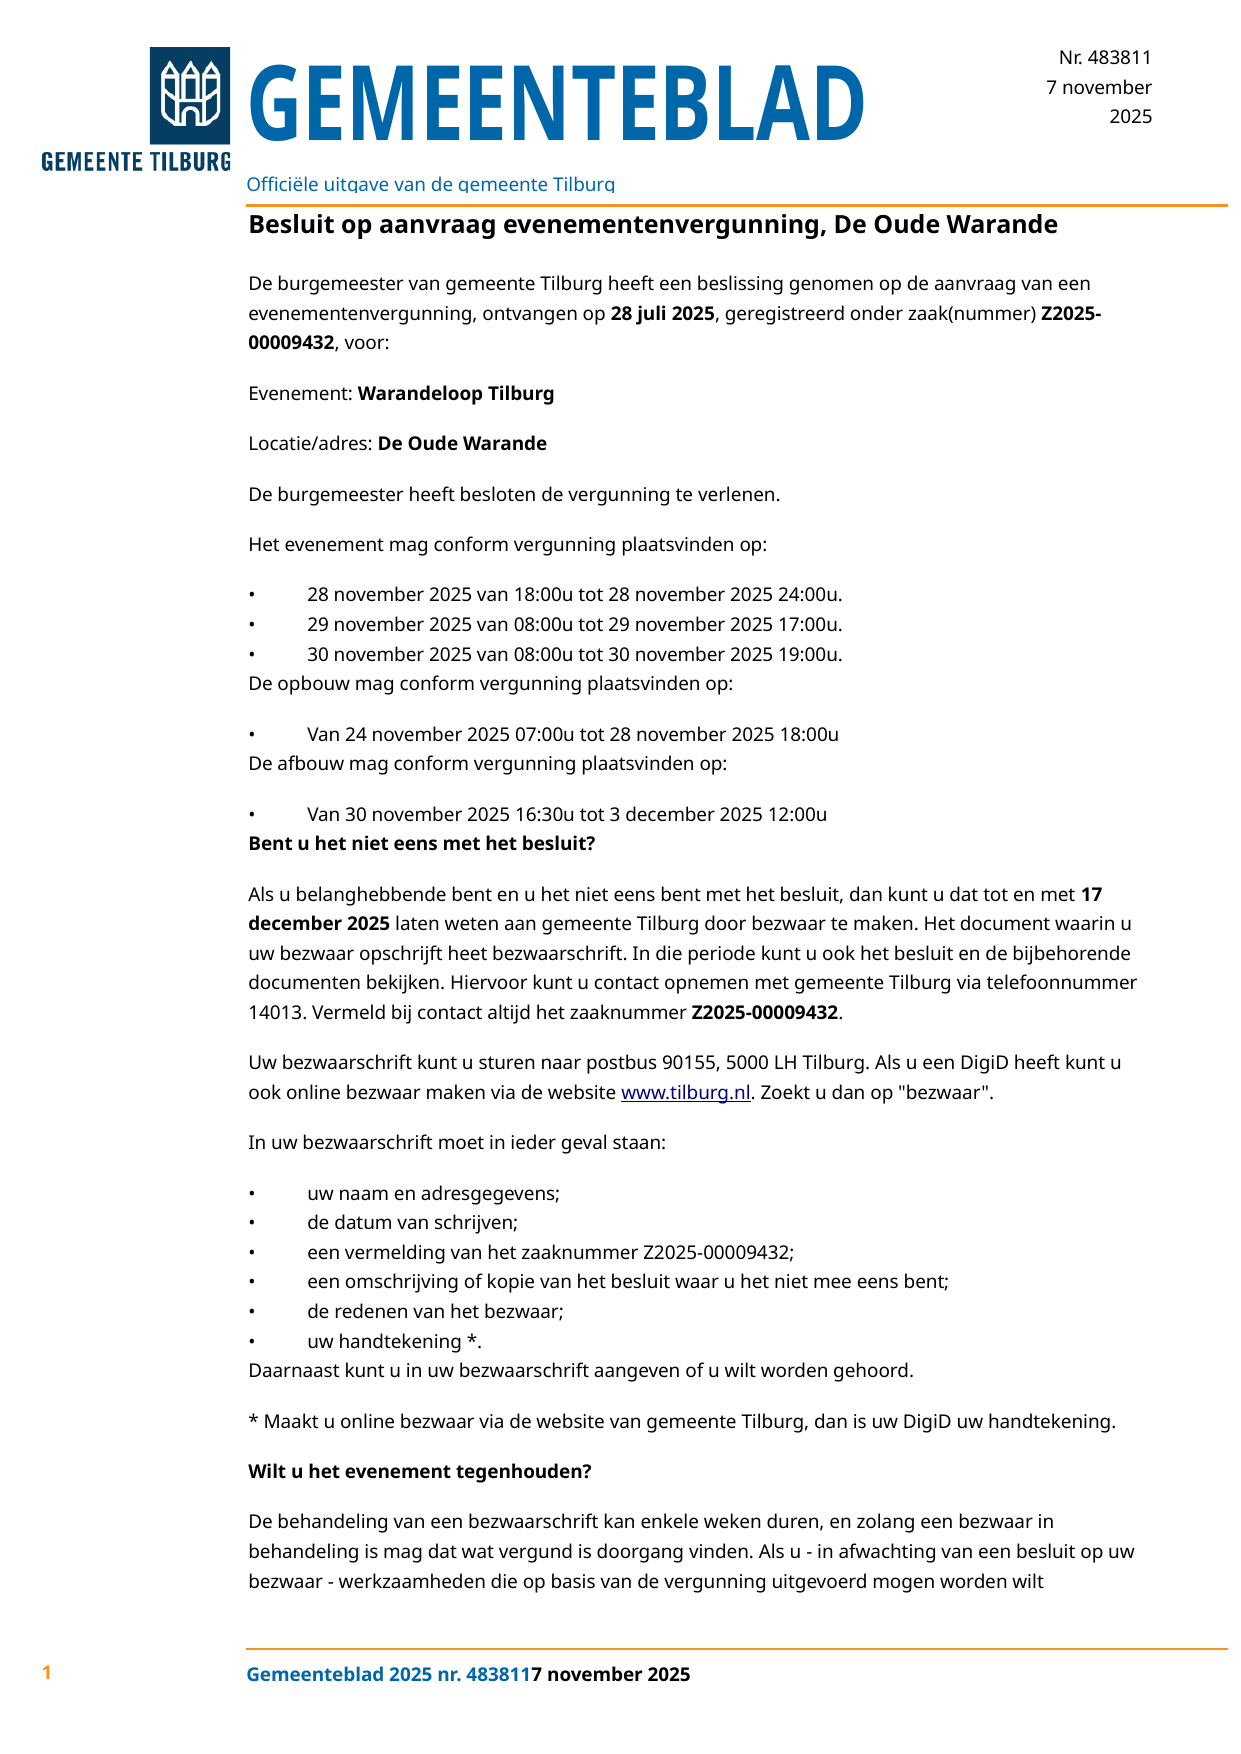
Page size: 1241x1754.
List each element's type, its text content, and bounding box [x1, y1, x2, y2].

text Als u belanghebbende bent en u het niet eens bent met het besluit, dan kunt u dat tot en met 17 december 2025 laten weten aan gemeente Tilburg door bezwaar te maken. Het document waarin u uw bezwaar opschrijft heet bezwaarschrift. In die periode kunt u ook het besluit en de bijbehorende documenten bekijken. Hiervoor kunt u contact opnemen met gemeente Tilburg via telefoonnummer 14013. Vermeld bij contact altijd het zaaknummer Z2025-00009432. [248, 881, 1152, 1025]
text De opbouw mag conform vergunning plaatsvinden op: [248, 670, 1152, 696]
text Evenement: Warandeloop Tilburg [248, 380, 1152, 406]
text * Maakt u online bezwaar via de website van gemeente Tilburg, dan is uw DigiD uw handtekening. [248, 1408, 1152, 1433]
list Van 30 november 2025 16:30u tot 3 december 2025 12:00u [248, 801, 1152, 826]
list 29 november 2025 van 08:00u tot 29 november 2025 17:00u. [248, 611, 1152, 637]
picture [41, 47, 231, 172]
text Besluit op aanvraag evenementenvergunning, De Oude Warande [248, 207, 1152, 241]
list de datum van schrijven; [248, 1209, 1152, 1235]
list 28 november 2025 van 18:00u tot 28 november 2025 24:00u. [248, 582, 1152, 607]
text Uw bezwaarschrift kunt u sturen naar postbus 90155, 5000 LH Tilburg. Als u een DigiD heeft kunt u ook online bezwaar maken via de website www.tilburg.nl. Zoekt u dan op "bezwaar". [248, 1049, 1152, 1105]
text Wilt u het evenement tegenhouden? [248, 1458, 1152, 1484]
text In uw bezwaarschrift moet in ieder geval staan: [248, 1129, 1152, 1155]
text Het evenement mag conform vergunning plaatsvinden op: [248, 531, 1152, 557]
list een omschrijving of kopie van het besluit waar u het niet mee eens bent; [248, 1269, 1152, 1294]
text De burgemeester heeft besloten de vergunning te verlenen. [248, 481, 1152, 506]
text Bent u het niet eens met het besluit? [248, 830, 1152, 856]
text De behandeling van een bezwaarschrift kan enkele weken duren, en zolang een bezwaar in behandeling is mag dat wat vergund is doorgang vinden. Als u - in afwachting van een besluit op uw bezwaar - werkzaamheden die op basis van de vergunning uitgevoerd mogen worden wilt [248, 1509, 1152, 1593]
text Daarnaast kunt u in uw bezwaarschrift aangeven of u wilt worden gehoord. [248, 1357, 1152, 1383]
list 30 november 2025 van 08:00u tot 30 november 2025 19:00u. [248, 641, 1152, 666]
list uw handtekening *. [248, 1328, 1152, 1353]
text Locatie/adres: De Oude Warande [248, 430, 1152, 456]
list de redenen van het bezwaar; [248, 1298, 1152, 1324]
text De afbouw mag conform vergunning plaatsvinden op: [248, 750, 1152, 776]
list Van 24 november 2025 07:00u tot 28 november 2025 18:00u [248, 721, 1152, 746]
list een vermelding van het zaaknummer Z2025-00009432; [248, 1239, 1152, 1265]
list uw naam en adresgegevens; [248, 1180, 1152, 1206]
text De burgemeester van gemeente Tilburg heeft een beslissing genomen op de aanvraag van een evenementenvergunning, ontvangen op 28 juli 2025, geregistreerd onder zaak(nummer) Z2025-00009432, voor: [248, 270, 1152, 355]
